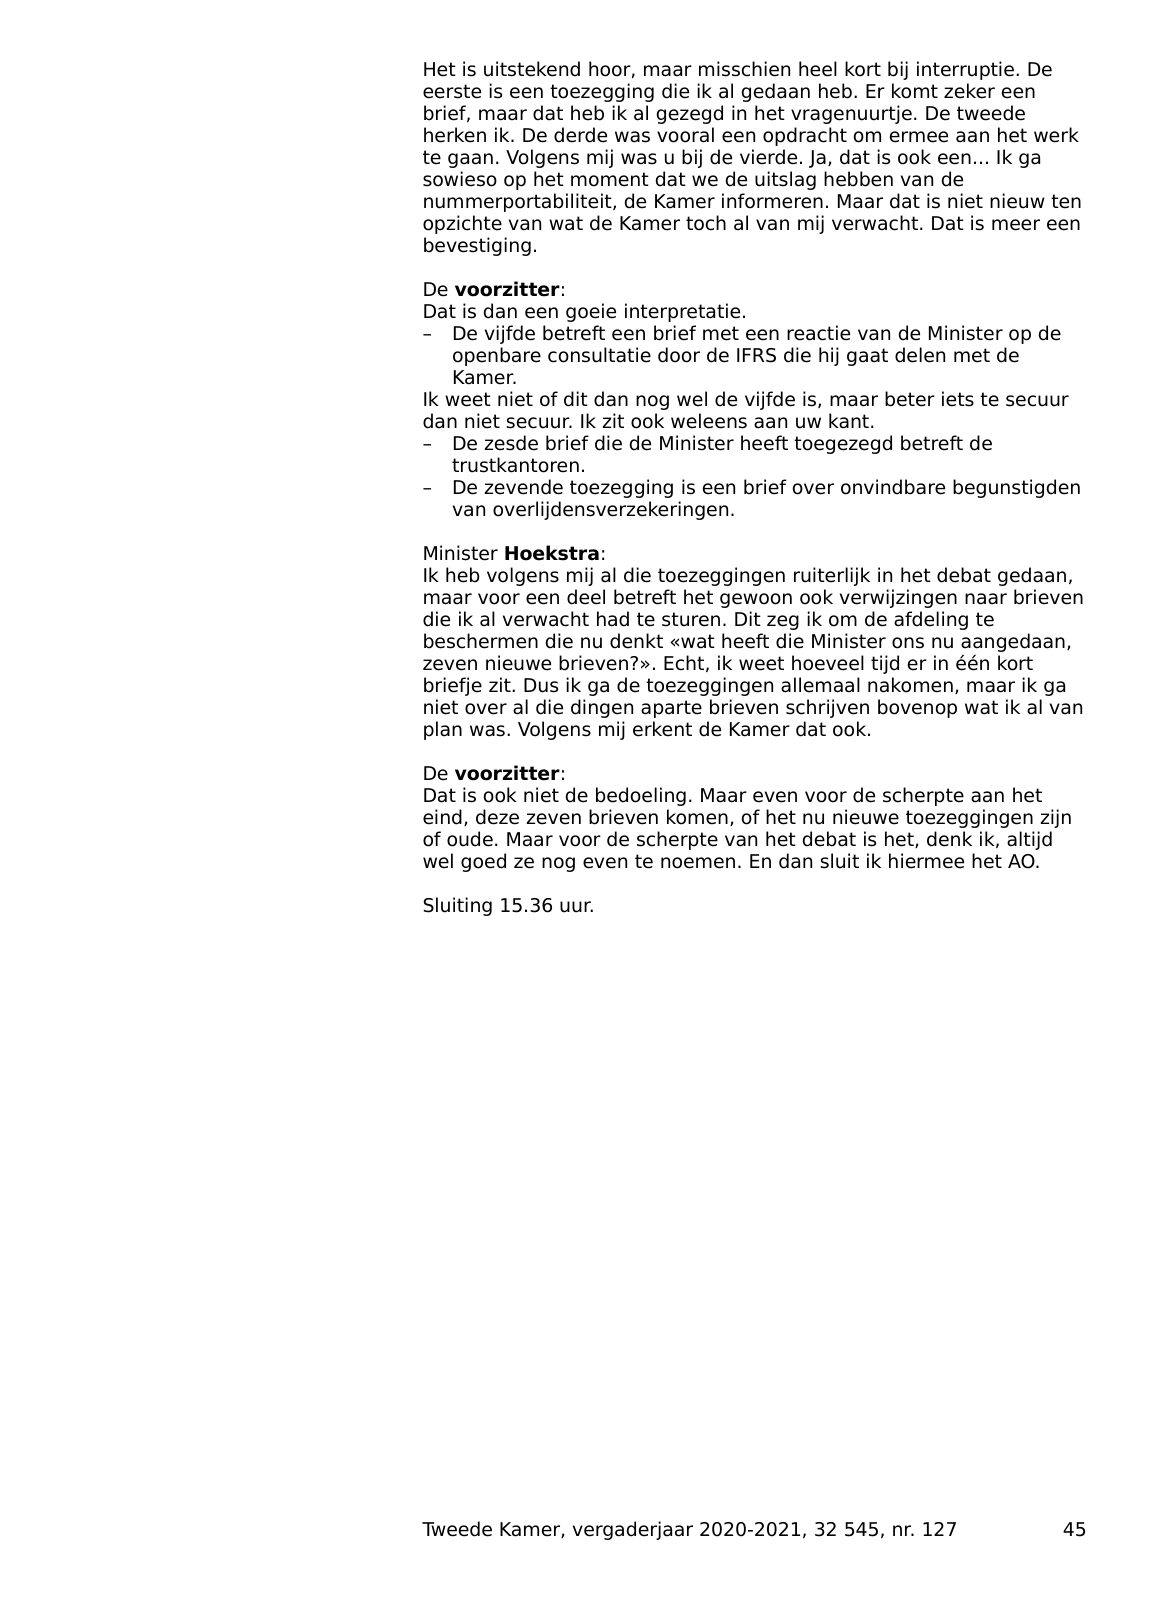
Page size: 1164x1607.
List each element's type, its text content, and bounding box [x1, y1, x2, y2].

text Dat is dan een goeie interpretatie. [422, 301, 1087, 323]
text – De zesde brief die de Minister heeft toegezegd betreft de trustkantoren. [422, 433, 1087, 477]
text Ik heb volgens mij al die toezeggingen ruiterlijk in het debat gedaan, maar voor een deel betreft het gewoon ook verwijzingen naar brieven die ik al verwacht had te sturen. Dit zeg ik om de afdeling te beschermen die nu denkt «wat heeft die Minister ons nu aangedaan, zeven nieuwe brieven?». Echt, ik weet hoeveel tijd er in één kort briefje zit. Dus ik ga de toezeggingen allemaal nakomen, maar ik ga niet over al die dingen aparte brieven schrijven bovenop wat ik al van plan was. Volgens mij erkent de Kamer dat ook. [422, 565, 1087, 741]
text Sluiting 15.36 uur. [422, 895, 1087, 917]
text – De zevende toezegging is een brief over onvindbare begunstigden van overlijdensverzekeringen. [422, 477, 1087, 521]
text De voorzitter: [422, 763, 1087, 785]
text Het is uitstekend hoor, maar misschien heel kort bij interruptie. De eerste is een toezegging die ik al gedaan heb. Er komt zeker een brief, maar dat heb ik al gezegd in het vragenuurtje. De tweede herken ik. De derde was vooral een opdracht om ermee aan het werk te gaan. Volgens mij was u bij de vierde. Ja, dat is ook een... Ik ga sowieso op het moment dat we de uitslag hebben van de nummerportabiliteit, de Kamer informeren. Maar dat is niet nieuw ten opzichte van wat de Kamer toch al van mij verwacht. Dat is meer een bevestiging. [422, 59, 1087, 257]
text Minister Hoekstra: [422, 543, 1087, 565]
text Ik weet niet of dit dan nog wel de vijfde is, maar beter iets te secuur dan niet secuur. Ik zit ook weleens aan uw kant. [422, 389, 1087, 433]
text – De vijfde betreft een brief met een reactie van de Minister op de openbare consultatie door de IFRS die hij gaat delen met de Kamer. [422, 323, 1087, 389]
text De voorzitter: [422, 279, 1087, 301]
text Dat is ook niet de bedoeling. Maar even voor de scherpte aan het eind, deze zeven brieven komen, of het nu nieuwe toezeggingen zijn of oude. Maar voor de scherpte van het debat is het, denk ik, altijd wel goed ze nog even te noemen. En dan sluit ik hiermee het AO. [422, 785, 1087, 873]
